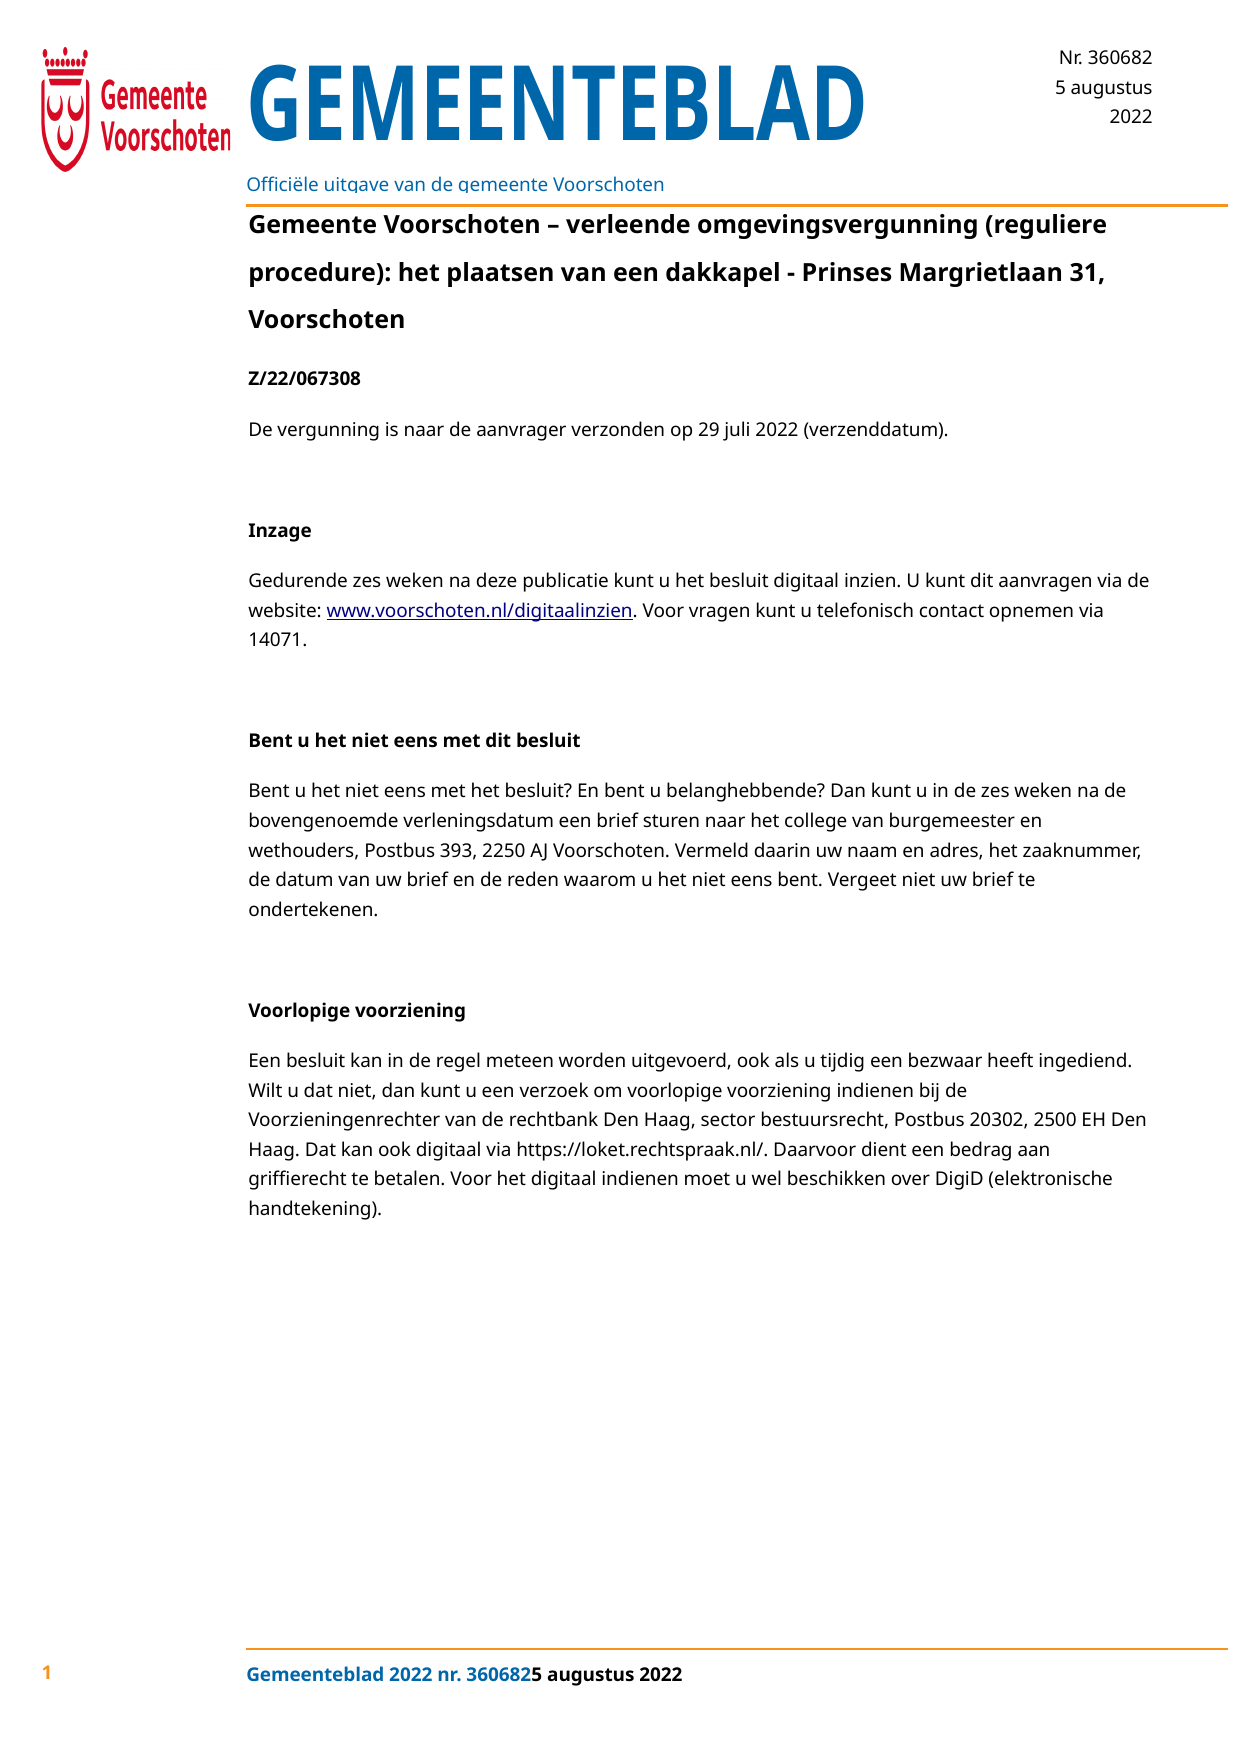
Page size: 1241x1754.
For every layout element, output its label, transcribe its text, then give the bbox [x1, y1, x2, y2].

text Inzage [248, 517, 1152, 542]
picture [41, 47, 231, 172]
text Gemeente Voorschoten – verleende omgevingsvergunning (reguliere procedure): het plaatsen van een dakkapel - Prinses Margrietlaan 31, Voorschoten [248, 207, 1152, 336]
text Voorlopige voorziening [248, 997, 1152, 1022]
text Een besluit kan in de regel meteen worden uitgevoerd, ook als u tijdig een bezwaar heeft ingediend. Wilt u dat niet, dan kunt u een verzoek om voorlopige voorziening indienen bij de Voorzieningenrechter van de rechtbank Den Haag, sector bestuursrecht, Postbus 20302, 2500 EH Den Haag. Dat kan ook digitaal via https://loket.rechtspraak.nl/. Daarvoor dient een bedrag aan griffierecht te betalen. Voor het digitaal indienen moet u wel beschikken over DigiD (elektronische handtekening). [248, 1047, 1152, 1221]
text Bent u het niet eens met dit besluit [248, 727, 1152, 753]
text Gedurende zes weken na deze publicatie kunt u het besluit digitaal inzien. U kunt dit aanvragen via de website: www.voorschoten.nl/digitaalinzien. Voor vragen kunt u telefonisch contact opnemen via 14071. [248, 567, 1152, 652]
text Z/22/067308 [248, 366, 1152, 391]
text De vergunning is naar de aanvrager verzonden op 29 juli 2022 (verzenddatum). [248, 416, 1152, 442]
text Bent u het niet eens met het besluit? En bent u belanghebbende? Dan kunt u in de zes weken na de bovengenoemde verleningsdatum een brief sturen naar het college van burgemeester en wethouders, Postbus 393, 2250 AJ Voorschoten. Vermeld daarin uw naam en adres, het zaaknummer, de datum van uw brief en de reden waarom u het niet eens bent. Vergeet niet uw brief te ondertekenen. [248, 778, 1152, 922]
